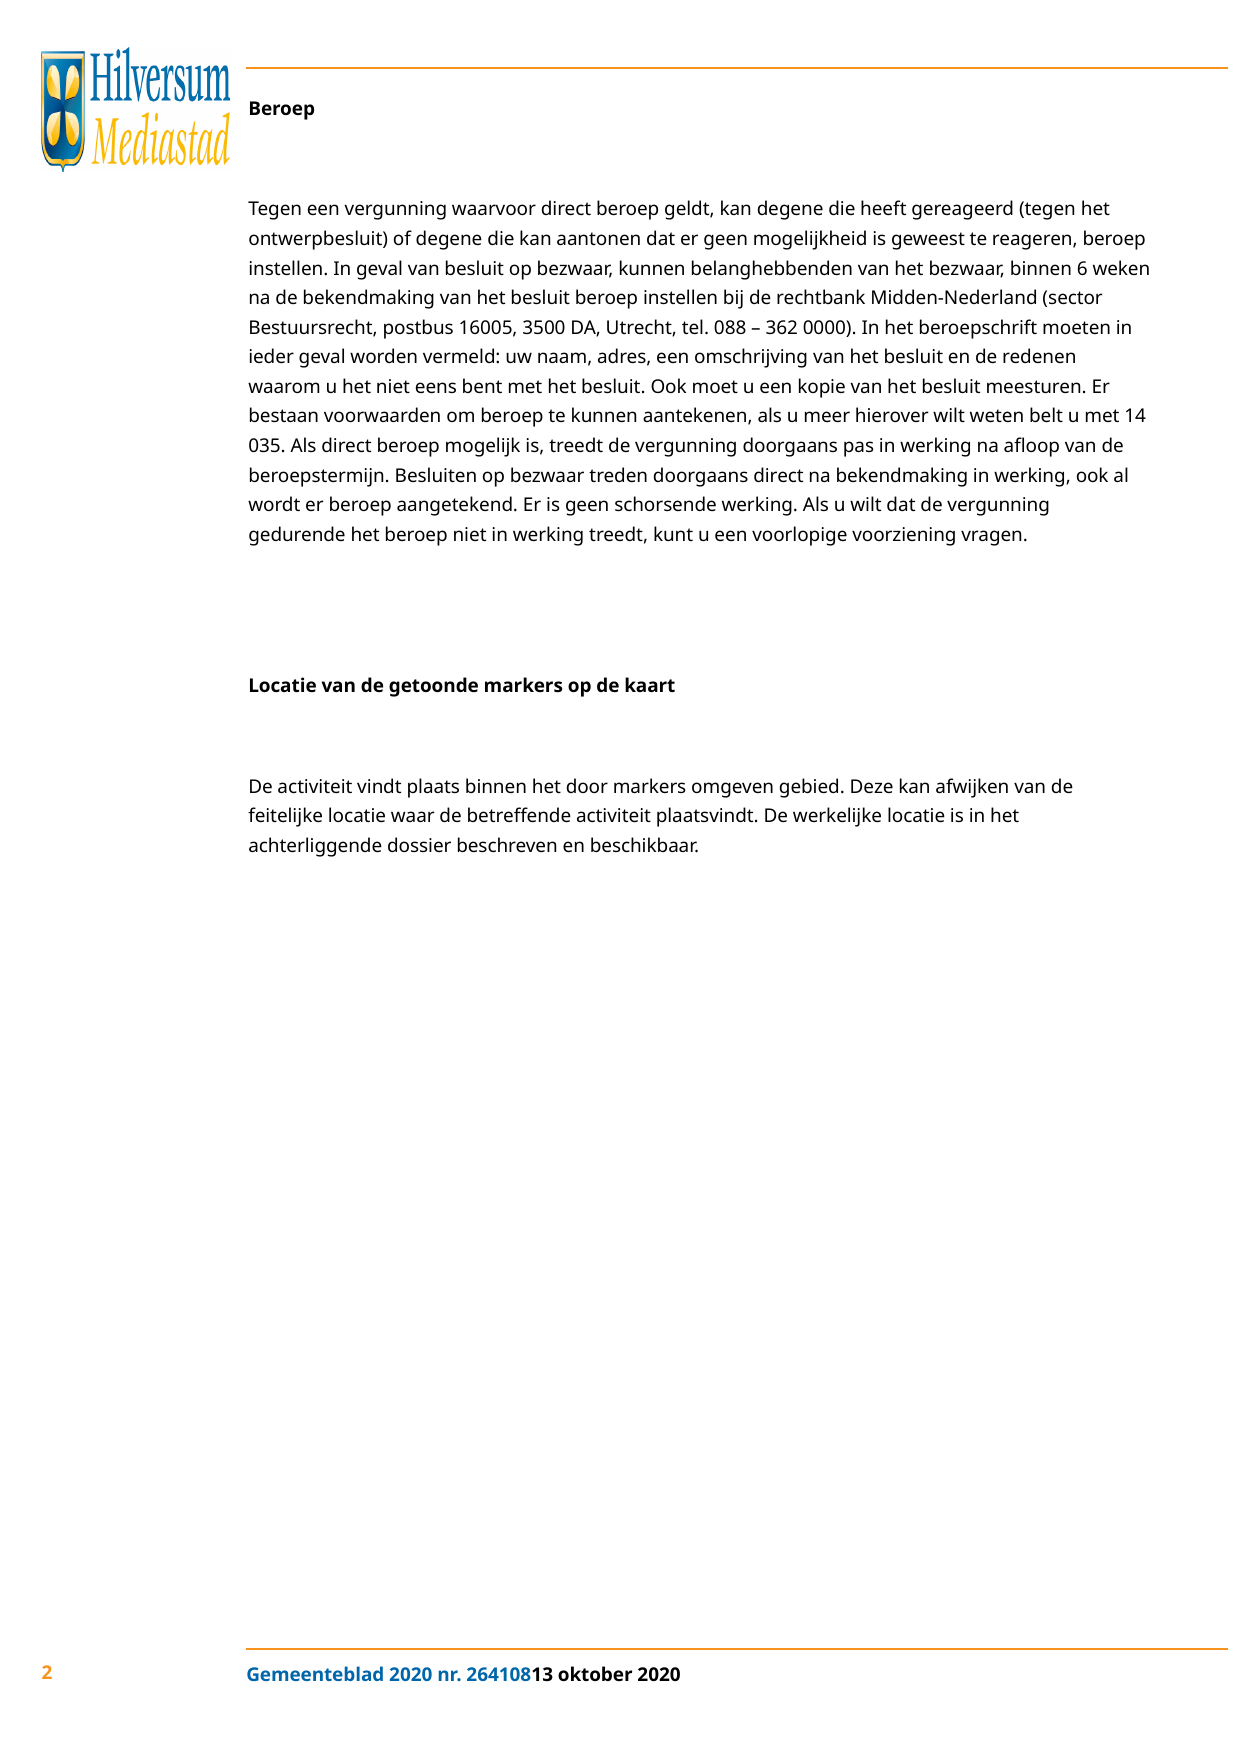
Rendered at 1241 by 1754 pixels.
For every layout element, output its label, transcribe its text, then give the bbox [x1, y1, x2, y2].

text De activiteit vindt plaats binnen het door markers omgeven gebied. Deze kan afwijken van de feitelijke locatie waar de betreffende activiteit plaatsvindt. De werkelijke locatie is in het achterliggende dossier beschreven en beschikbaar. [248, 773, 1152, 858]
text Beroep [248, 95, 1152, 121]
text Tegen een vergunning waarvoor direct beroep geldt, kan degene die heeft gereageerd (tegen het ontwerpbesluit) of degene die kan aantonen dat er geen mogelijkheid is geweest te reageren, beroep instellen. In geval van besluit op bezwaar, kunnen belanghebbenden van het bezwaar, binnen 6 weken na de bekendmaking van het besluit beroep instellen bij de rechtbank Midden-Nederland (sector Bestuursrecht, postbus 16005, 3500 DA, Utrecht, tel. 088 – 362 0000). In het beroepschrift moeten in ieder geval worden vermeld: uw naam, adres, een omschrijving van het besluit en de redenen waarom u het niet eens bent met het besluit. Ook moet u een kopie van het besluit meesturen. Er bestaan voorwaarden om beroep te kunnen aantekenen, als u meer hierover wilt weten belt u met 14 035. Als direct beroep mogelijk is, treedt de vergunning doorgaans pas in werking na afloop van de beroepstermijn. Besluiten op bezwaar treden doorgaans direct na bekendmaking in werking, ook al wordt er beroep aangetekend. Er is geen schorsende werking. Als u wilt dat de vergunning gedurende het beroep niet in werking treedt, kunt u een voorlopige voorziening vragen. [248, 196, 1152, 547]
picture [41, 47, 231, 172]
text Locatie van de getoonde markers op de kaart [248, 672, 1152, 698]
